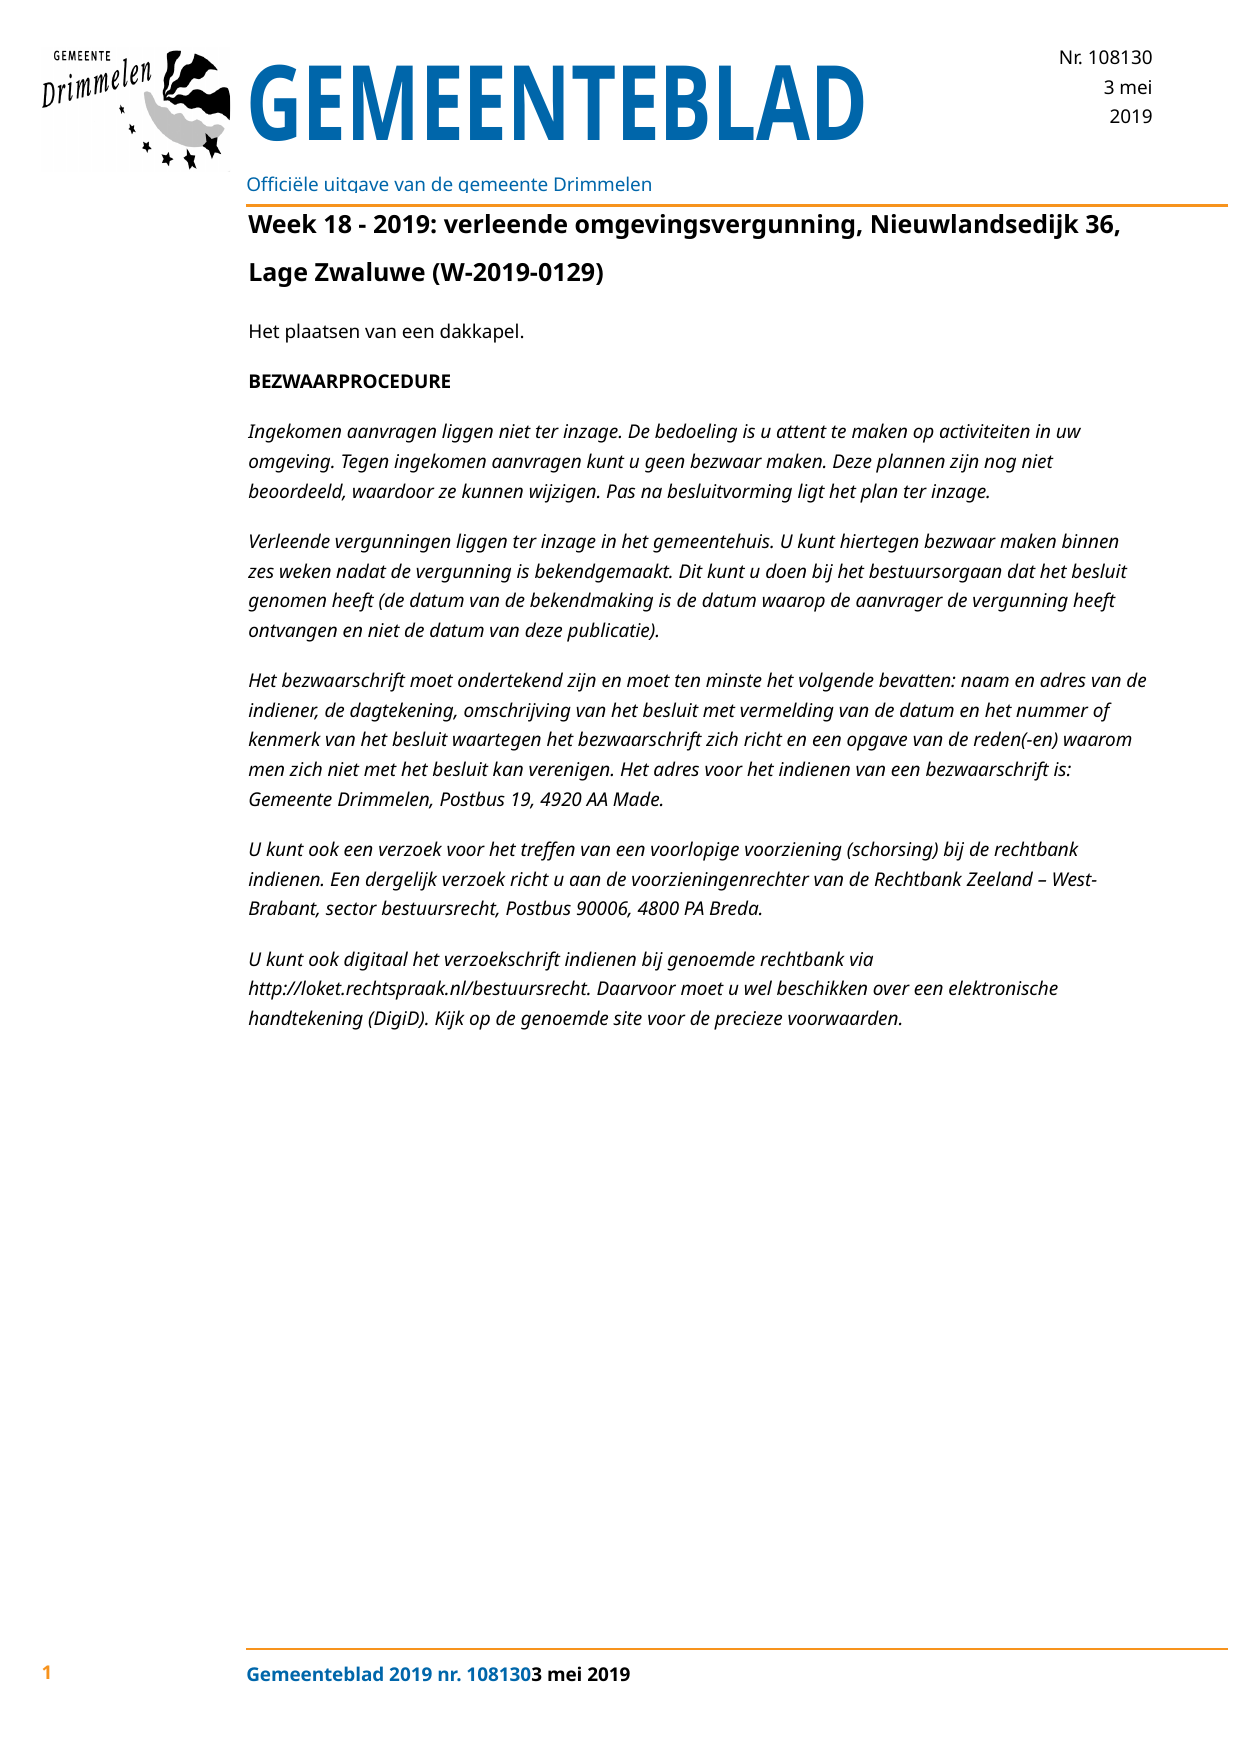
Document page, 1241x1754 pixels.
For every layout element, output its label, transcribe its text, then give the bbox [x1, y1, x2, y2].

text U kunt ook digitaal het verzoekschrift indienen bij genoemde rechtbank via http://loket.rechtspraak.nl/bestuursrecht. Daarvoor moet u wel beschikken over een elektronische handtekening (DigiD). Kijk op de genoemde site voor de precieze voorwaarden. [248, 946, 1152, 1031]
text U kunt ook een verzoek voor het treffen van een voorlopige voorziening (schorsing) bij de rechtbank indienen. Een dergelijk verzoek richt u aan de voorzieningenrechter van de Rechtbank Zeeland – West-Brabant, sector bestuursrecht, Postbus 90006, 4800 PA Breda. [248, 836, 1152, 921]
text Verleende vergunningen liggen ter inzage in het gemeentehuis. U kunt hiertegen bezwaar maken binnen zes weken nadat de vergunning is bekendgemaakt. Dit kunt u doen bij het bestuursorgaan dat het besluit genomen heeft (de datum van de bekendmaking is de datum waarop de aanvrager de vergunning heeft ontvangen en niet de datum van deze publicatie). [248, 528, 1152, 643]
text Het plaatsen van een dakkapel. [248, 318, 1152, 344]
text Ingekomen aanvragen liggen niet ter inzage. De bedoeling is u attent te maken op activiteiten in uw omgeving. Tegen ingekomen aanvragen kunt u geen bezwaar maken. Deze plannen zijn nog niet beoordeeld, waardoor ze kunnen wijzigen. Pas na besluitvorming ligt het plan ter inzage. [248, 419, 1152, 504]
picture [41, 47, 231, 172]
text Het bezwaarschrift moet ondertekend zijn en moet ten minste het volgende bevatten: naam en adres van de indiener, de dagtekening, omschrijving van het besluit met vermelding van de datum en het nummer of kenmerk van het besluit waartegen het bezwaarschrift zich richt en een opgave van de reden(-en) waarom men zich niet met het besluit kan verenigen. Het adres voor het indienen van een bezwaarschrift is: Gemeente Drimmelen, Postbus 19, 4920 AA Made. [248, 667, 1152, 812]
text BEZWAARPROCEDURE [248, 368, 1152, 394]
text Week 18 - 2019: verleende omgevingsvergunning, Nieuwlandsedijk 36, Lage Zwaluwe (W-2019-0129) [248, 207, 1152, 288]
